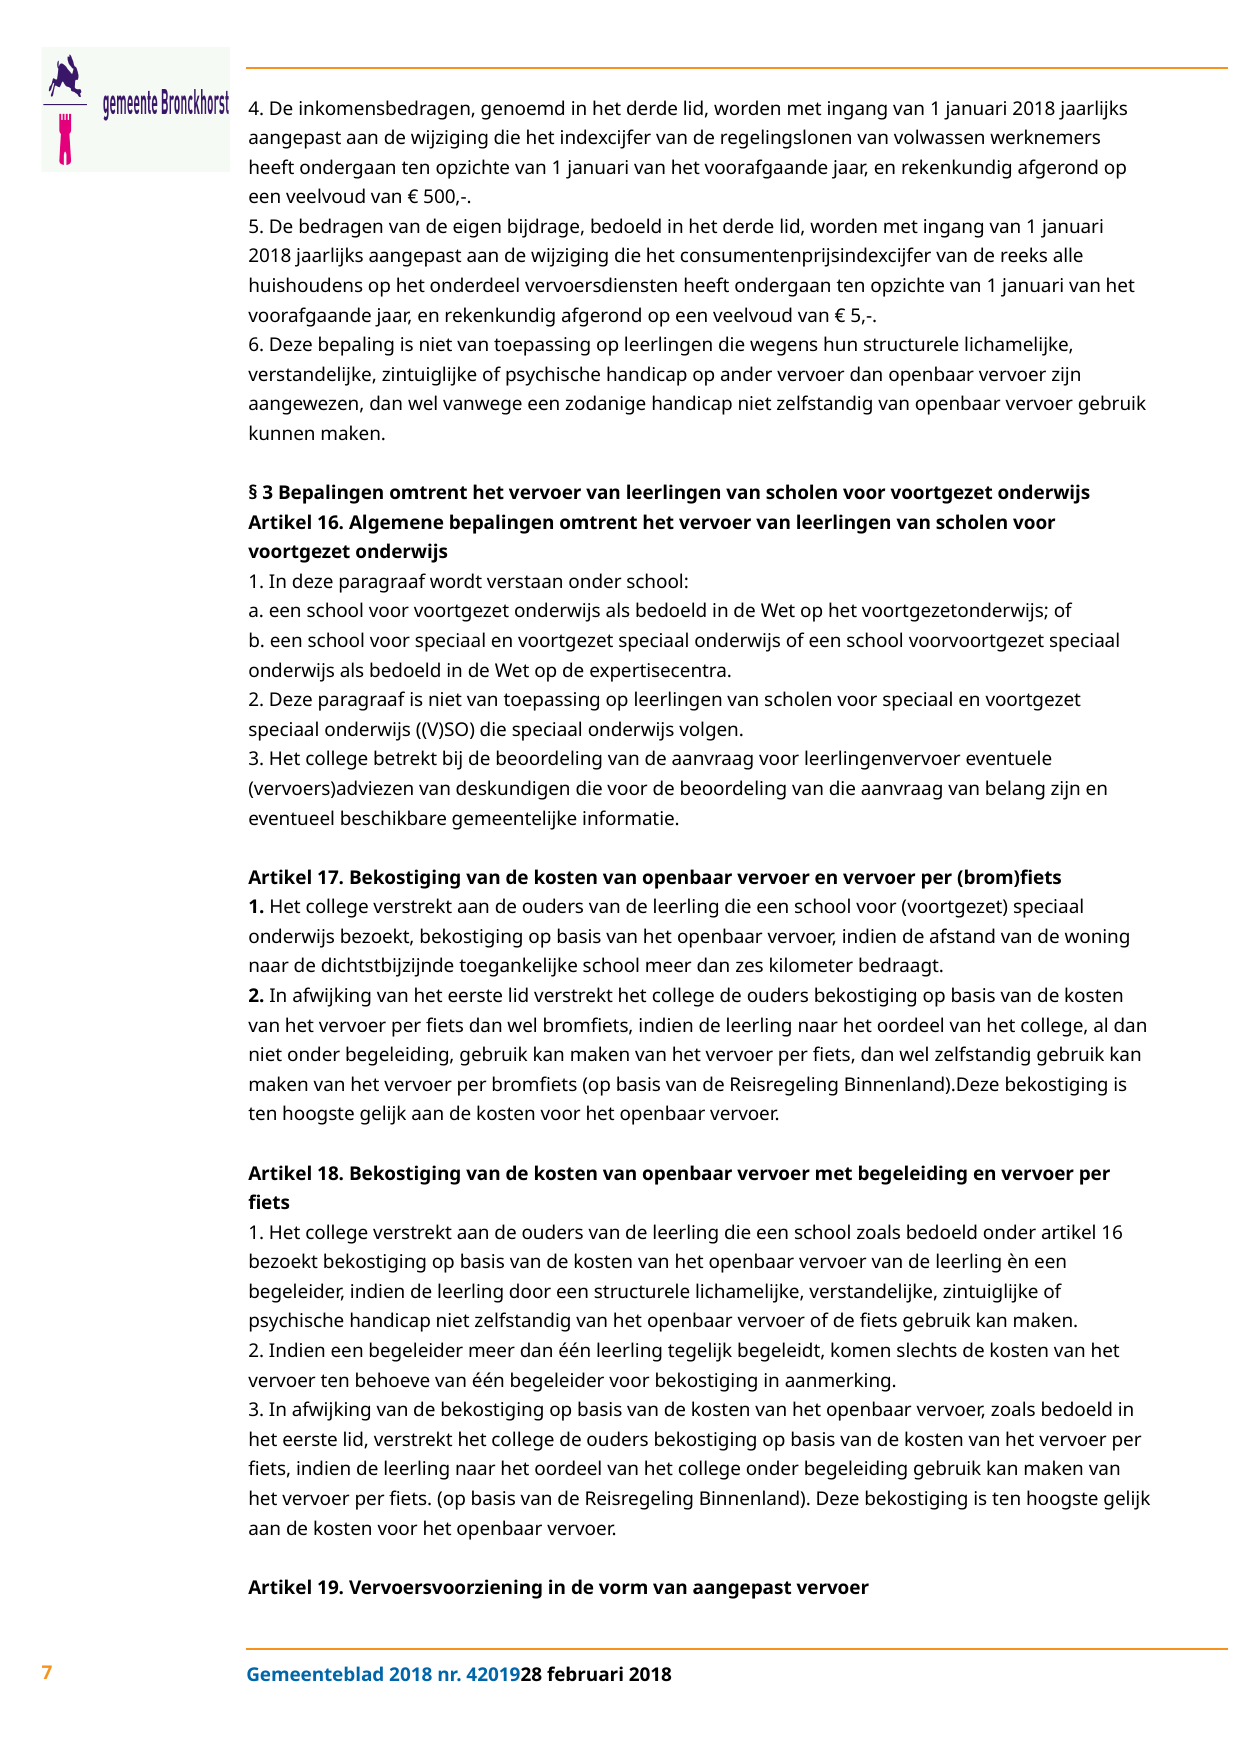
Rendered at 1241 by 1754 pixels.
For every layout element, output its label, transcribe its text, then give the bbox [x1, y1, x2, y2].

text 5. De bedragen van de eigen bijdrage, bedoeld in het derde lid, worden met ingang van 1 januari 2018 jaarlijks aangepast aan de wijziging die het consumentenprijsindexcijfer van de reeks alle huishoudens op het onderdeel vervoersdiensten heeft ondergaan ten opzichte van 1 januari van het voorafgaande jaar, en rekenkundig afgerond op een veelvoud van € 5,-. [248, 213, 1152, 328]
text 1. Het college verstrekt aan de ouders van de leerling die een school zoals bedoeld onder artikel 16 bezoekt bekostiging op basis van de kosten van het openbaar vervoer van de leerling èn een begeleider, indien de leerling door een structurele lichamelijke, verstandelijke, zintuiglijke of psychische handicap niet zelfstandig van het openbaar vervoer of de fiets gebruik kan maken. [248, 1219, 1152, 1333]
picture [41, 47, 231, 172]
text 2. In afwijking van het eerste lid verstrekt het college de ouders bekostiging op basis van de kosten van het vervoer per fiets dan wel bromfiets, indien de leerling naar het oordeel van het college, al dan niet onder begeleiding, gebruik kan maken van het vervoer per fiets, dan wel zelfstandig gebruik kan maken van het vervoer per bromfiets (op basis van de Reisregeling Binnenland).Deze bekostiging is ten hoogste gelijk aan de kosten voor het openbaar vervoer. [248, 982, 1152, 1126]
text 3. In afwijking van de bekostiging op basis van de kosten van het openbaar vervoer, zoals bedoeld in het eerste lid, verstrekt het college de ouders bekostiging op basis van de kosten van het vervoer per fiets, indien de leerling naar het oordeel van het college onder begeleiding gebruik kan maken van het vervoer per fiets. (op basis van de Reisregeling Binnenland). Deze bekostiging is ten hoogste gelijk aan de kosten voor het openbaar vervoer. [248, 1396, 1152, 1541]
text 2. Indien een begeleider meer dan één leerling tegelijk begeleidt, komen slechts de kosten van het vervoer ten behoeve van één begeleider voor bekostiging in aanmerking. [248, 1337, 1152, 1393]
text 2. Deze paragraaf is niet van toepassing op leerlingen van scholen voor speciaal en voortgezet speciaal onderwijs ((V)SO) die speciaal onderwijs volgen. [248, 686, 1152, 742]
text a. een school voor voortgezet onderwijs als bedoeld in de Wet op het voortgezetonderwijs; of [248, 598, 1152, 623]
text 1. Het college verstrekt aan de ouders van de leerling die een school voor (voortgezet) speciaal onderwijs bezoekt, bekostiging op basis van het openbaar vervoer, indien de afstand van de woning naar de dichtstbijzijnde toegankelijke school meer dan zes kilometer bedraagt. [248, 893, 1152, 978]
text 4. De inkomensbedragen, genoemd in het derde lid, worden met ingang van 1 januari 2018 jaarlijks aangepast aan de wijziging die het indexcijfer van de regelingslonen van volwassen werknemers heeft ondergaan ten opzichte van 1 januari van het voorafgaande jaar, en rekenkundig afgerond op een veelvoud van € 500,-. [248, 95, 1152, 209]
text Artikel 16. Algemene bepalingen omtrent het vervoer van leerlingen van scholen voor voortgezet onderwijs [248, 509, 1152, 564]
text 6. Deze bepaling is niet van toepassing op leerlingen die wegens hun structurele lichamelijke, verstandelijke, zintuiglijke of psychische handicap op ander vervoer dan openbaar vervoer zijn aangewezen, dan wel vanwege een zodanige handicap niet zelfstandig van openbaar vervoer gebruik kunnen maken. [248, 331, 1152, 446]
text Artikel 19. Vervoersvoorziening in de vorm van aangepast vervoer [248, 1574, 1152, 1600]
text Artikel 18. Bekostiging van de kosten van openbaar vervoer met begeleiding en vervoer per fiets [248, 1160, 1152, 1215]
text Artikel 17. Bekostiging van de kosten van openbaar vervoer en vervoer per (brom)fiets [248, 864, 1152, 890]
text 3. Het college betrekt bij de beoordeling van de aanvraag voor leerlingenvervoer eventuele (vervoers)adviezen van deskundigen die voor de beoordeling van die aanvraag van belang zijn en eventueel beschikbare gemeentelijke informatie. [248, 746, 1152, 831]
text 1. In deze paragraaf wordt verstaan onder school: [248, 568, 1152, 594]
text § 3 Bepalingen omtrent het vervoer van leerlingen van scholen voor voortgezet onderwijs [248, 479, 1152, 505]
text b. een school voor speciaal en voortgezet speciaal onderwijs of een school voorvoortgezet speciaal onderwijs als bedoeld in de Wet op de expertisecentra. [248, 627, 1152, 683]
